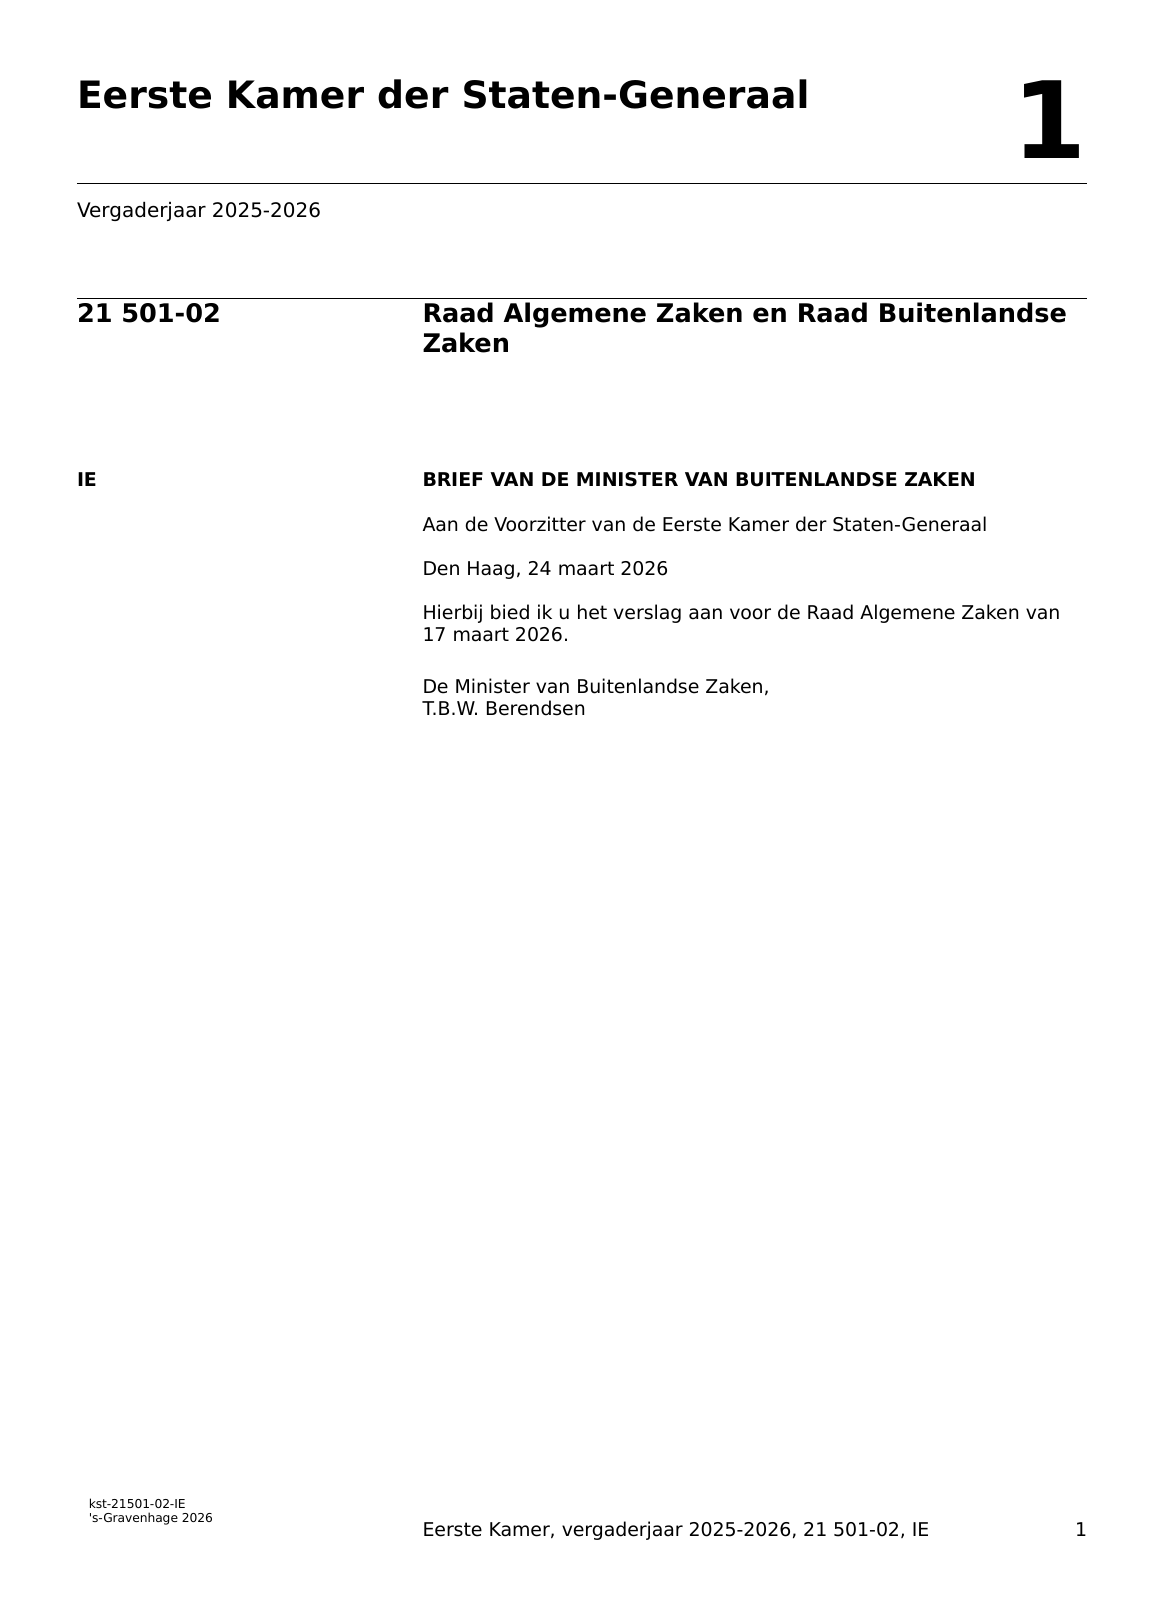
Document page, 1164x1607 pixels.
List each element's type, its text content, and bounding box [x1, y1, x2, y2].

text Aan de Voorzitter van de Eerste Kamer der Staten-Generaal [422, 513, 1087, 536]
table_header 1 [886, 59, 1087, 183]
table_header Eerste Kamer der Staten-Generaal [77, 59, 886, 183]
text 's-Gravenhage 2026 [88, 1511, 323, 1525]
text Den Haag, 24 maart 2026 [422, 558, 1087, 580]
text De Minister van Buitenlandse Zaken, T.B.W. Berendsen [422, 676, 1087, 720]
table_cell Vergaderjaar 2025-2026 [77, 184, 1087, 298]
subtitle 21 501-02 Raad Algemene Zaken en Raad Buitenlandse Zaken [77, 299, 1087, 358]
text kst-21501-02-IE [88, 1497, 323, 1511]
subtitle IE BRIEF VAN DE MINISTER VAN BUITENLANDSE ZAKEN [77, 469, 1087, 491]
text Hierbij bied ik u het verslag aan voor de Raad Algemene Zaken van 17 maart 2026. [422, 602, 1087, 646]
